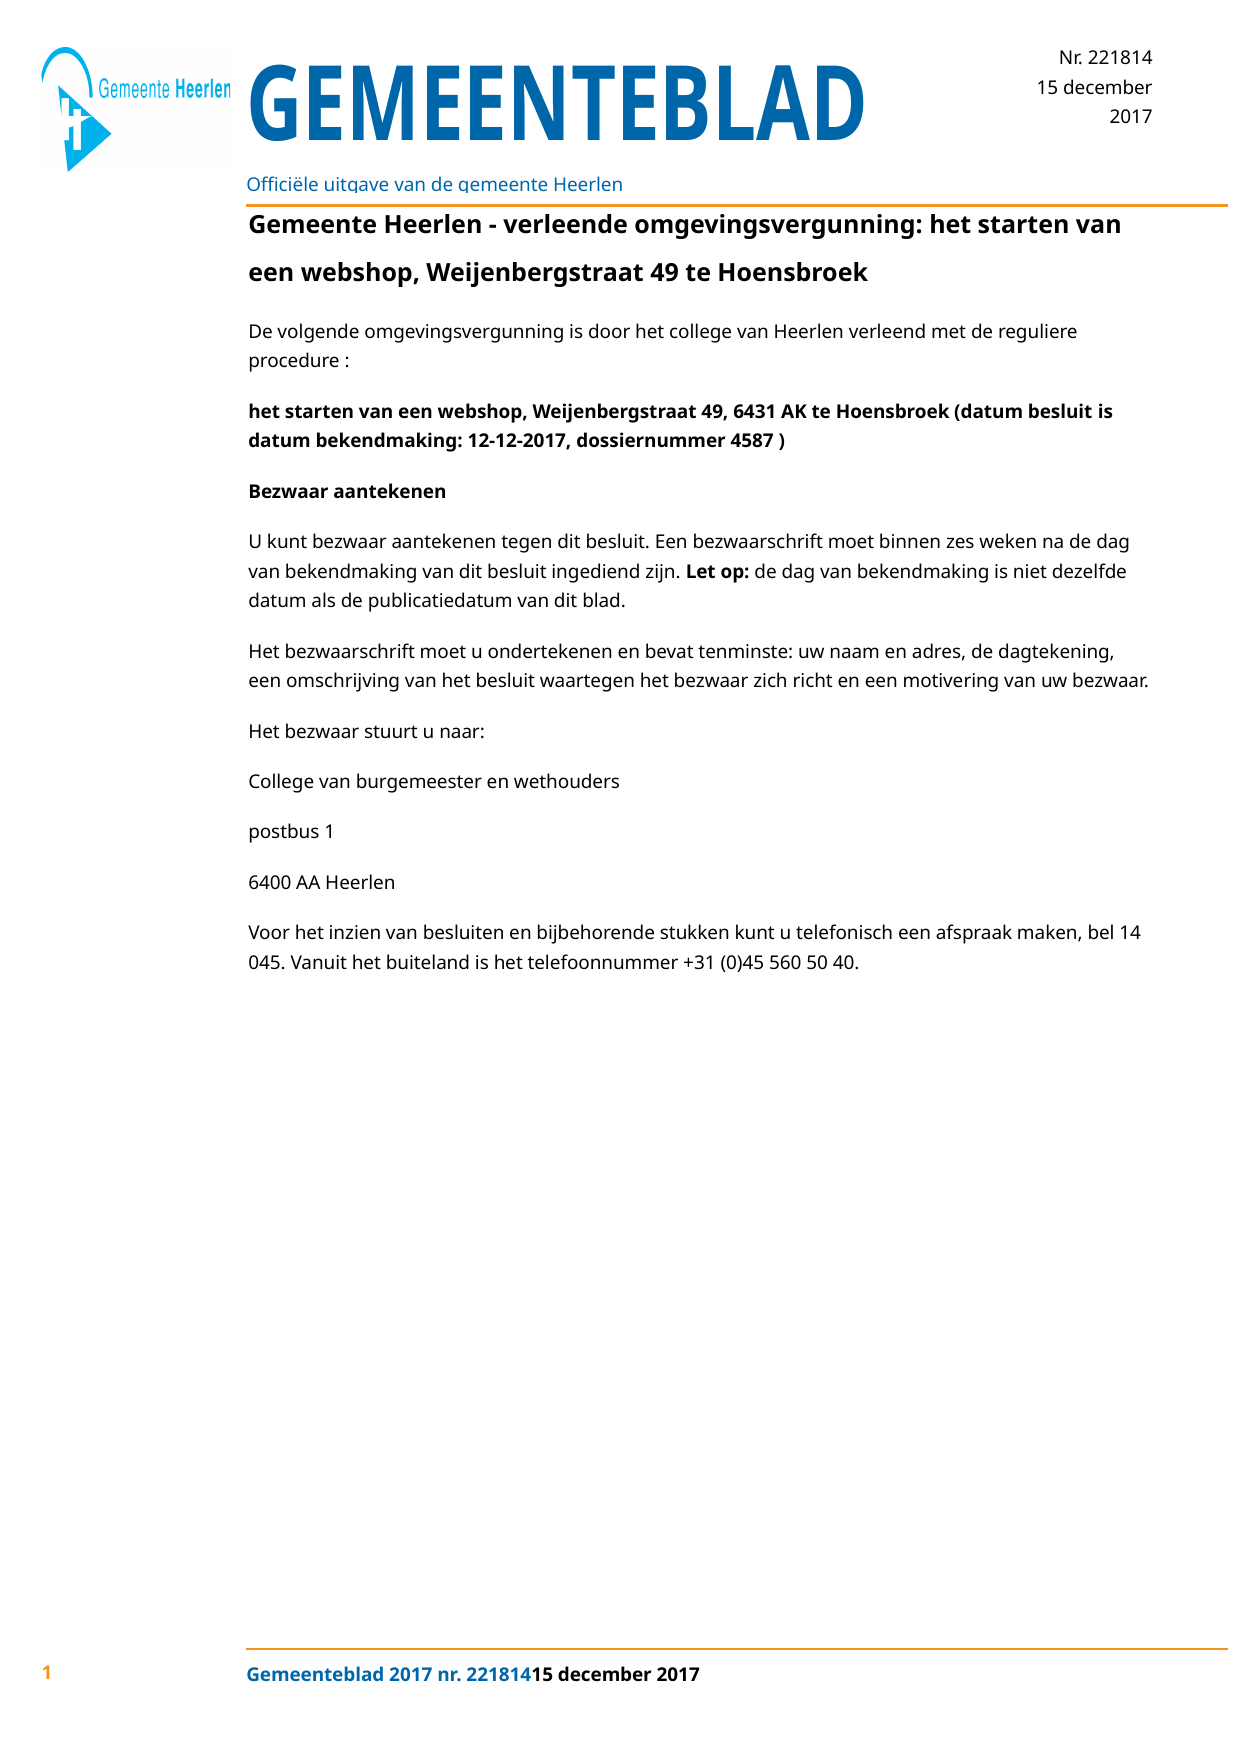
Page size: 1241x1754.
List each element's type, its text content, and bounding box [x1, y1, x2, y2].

text Bezwaar aantekenen [248, 478, 1152, 504]
text Het bezwaarschrift moet u ondertekenen en bevat tenminste: uw naam en adres, de dagtekening, een omschrijving van het besluit waartegen het bezwaar zich richt en een motivering van uw bezwaar. [248, 638, 1152, 693]
text postbus 1 [248, 819, 1152, 844]
text het starten van een webshop, Weijenbergstraat 49, 6431 AK te Hoensbroek (datum besluit is datum bekendmaking: 12-12-2017, dossiernummer 4587 ) [248, 398, 1152, 453]
text U kunt bezwaar aantekenen tegen dit besluit. Een bezwaarschrift moet binnen zes weken na de dag van bekendmaking van dit besluit ingediend zijn. Let op: de dag van bekendmaking is niet dezelfde datum als de publicatiedatum van dit blad. [248, 528, 1152, 613]
picture [41, 47, 231, 172]
text Voor het inzien van besluiten en bijbehorende stukken kunt u telefonisch een afspraak maken, bel 14 045. Vanuit het buiteland is het telefoonnummer +31 (0)45 560 50 40. [248, 919, 1152, 975]
picture [41, 47, 58, 70]
text De volgende omgevingsvergunning is door het college van Heerlen verleend met de reguliere procedure : [248, 318, 1152, 373]
text Gemeente Heerlen - verleende omgevingsvergunning: het starten van een webshop, Weijenbergstraat 49 te Hoensbroek [248, 207, 1152, 288]
text Het bezwaar stuurt u naar: [248, 718, 1152, 744]
text 6400 AA Heerlen [248, 869, 1152, 895]
text College van burgemeester en wethouders [248, 768, 1152, 794]
